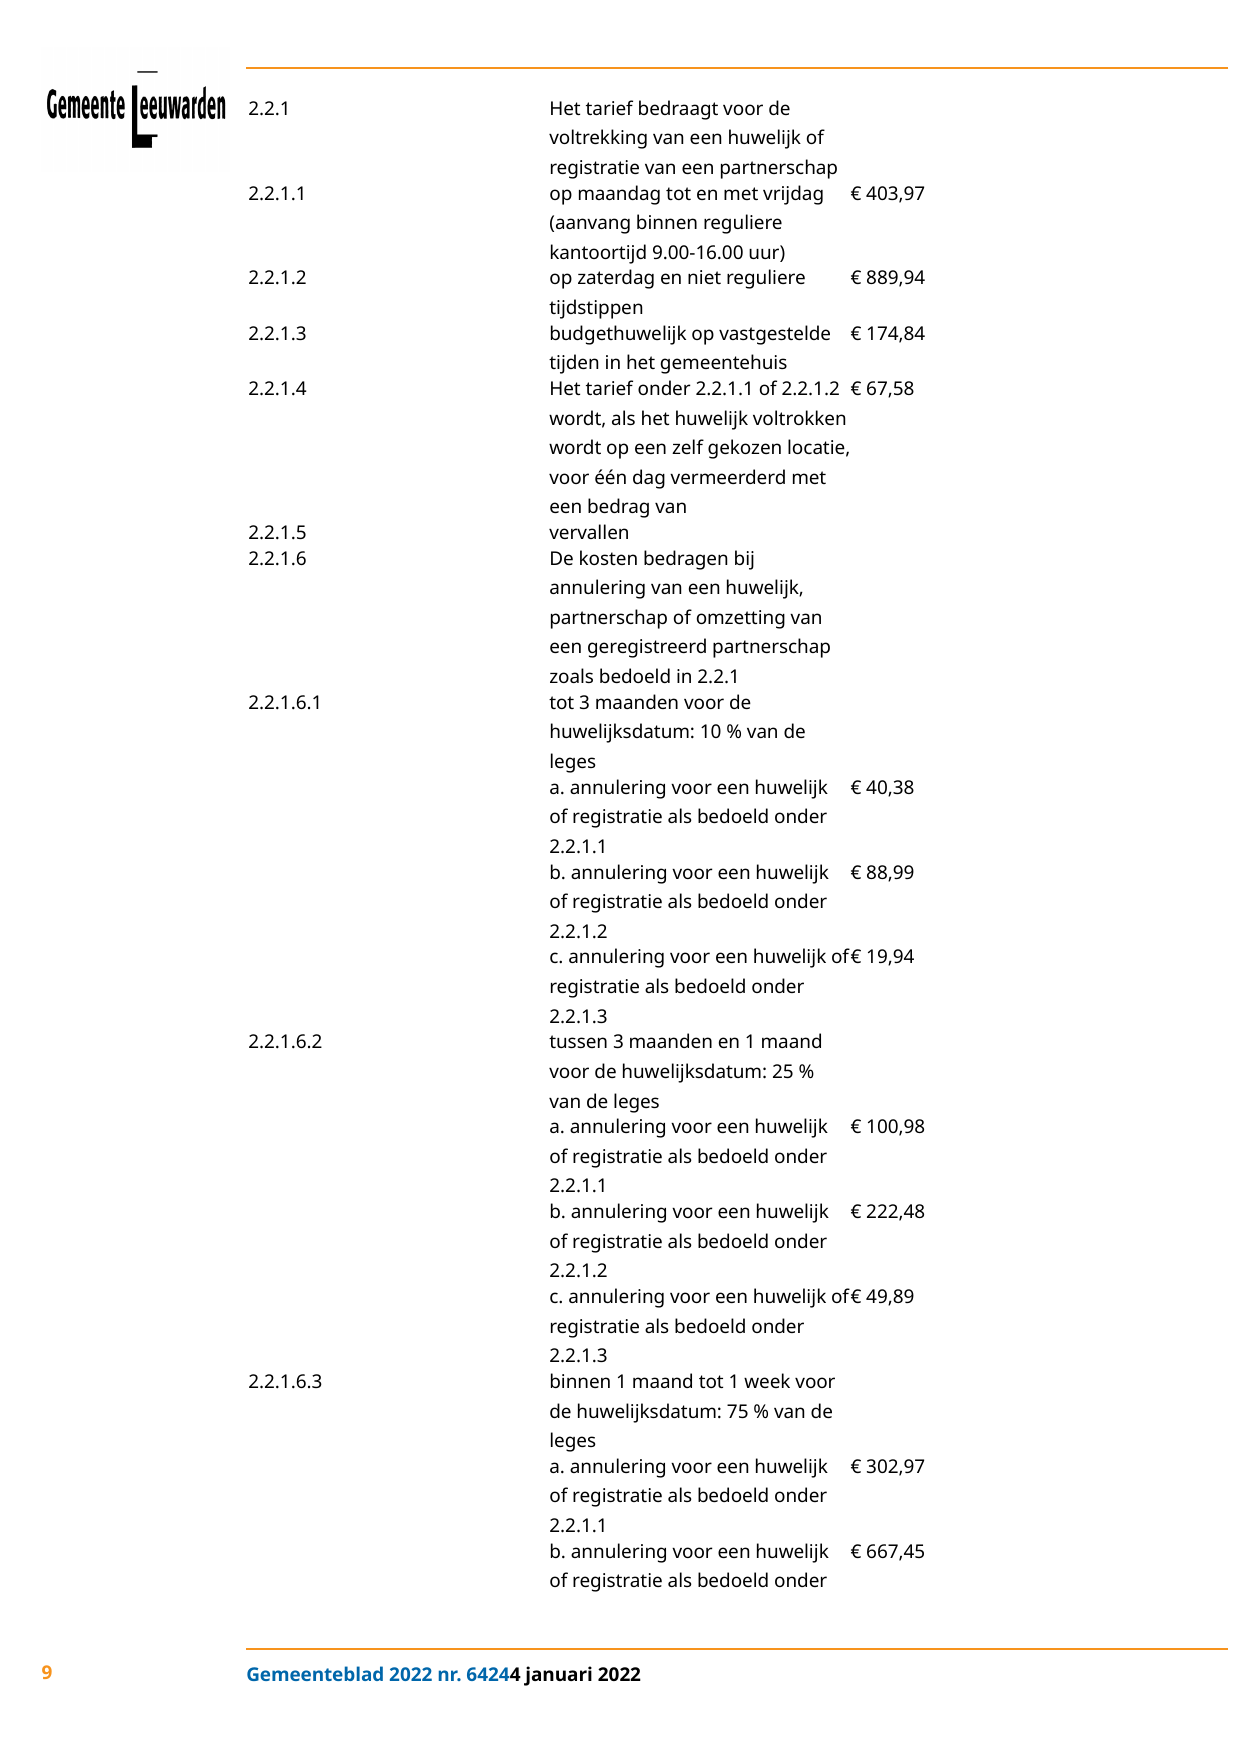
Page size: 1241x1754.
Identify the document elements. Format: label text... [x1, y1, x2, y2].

table_cell a. annulering voor een huwelijk of registratie als bedoeld onder 2.2.1.1 [549, 1453, 850, 1538]
table_cell op maandag tot en met vrijdag (aanvang binnen reguliere kantoortijd 9.00-16.00 uur) [549, 180, 850, 264]
table_cell € 174,84 [850, 320, 1152, 375]
table_cell € 889,94 [850, 265, 1152, 320]
table_cell [850, 95, 1152, 180]
table_cell a. annulering voor een huwelijk of registratie als bedoeld onder 2.2.1.1 [549, 1114, 850, 1198]
table_cell € 40,38 [850, 774, 1152, 859]
table_cell [248, 1453, 549, 1538]
table_cell tussen 3 maanden en 1 maand voor de huwelijksdatum: 25 % van de leges [549, 1029, 850, 1113]
table_cell € 19,94 [850, 944, 1152, 1029]
table_cell b. annulering voor een huwelijk of registratie als bedoeld onder 2.2.1.2 [549, 859, 850, 944]
picture [41, 47, 231, 172]
table_cell [248, 1538, 549, 1593]
table_cell 2.2.1.6.1 [248, 689, 549, 774]
table_cell [248, 774, 549, 859]
table_cell 2.2.1.2 [248, 265, 549, 320]
table_cell vervallen [549, 519, 850, 545]
table_cell 2.2.1.4 [248, 375, 549, 519]
table_cell 2.2.1 [248, 95, 549, 180]
table_cell [248, 944, 549, 1029]
table_cell 2.2.1.6 [248, 545, 549, 689]
table_cell b. annulering voor een huwelijk of registratie als bedoeld onder 2.2.1.2 [549, 1199, 850, 1283]
table_cell € 100,98 [850, 1114, 1152, 1198]
table_cell € 222,48 [850, 1199, 1152, 1283]
table_cell op zaterdag en niet reguliere tijdstippen [549, 265, 850, 320]
table_cell a. annulering voor een huwelijk of registratie als bedoeld onder 2.2.1.1 [549, 774, 850, 859]
table_cell [850, 545, 1152, 689]
table_cell 2.2.1.5 [248, 519, 549, 545]
table_cell c. annulering voor een huwelijk of registratie als bedoeld onder 2.2.1.3 [549, 1283, 850, 1368]
table_cell Het tarief bedraagt voor de voltrekking van een huwelijk of registratie van een partnerschap [549, 95, 850, 180]
table_cell 2.2.1.6.3 [248, 1368, 549, 1453]
table_cell [850, 1368, 1152, 1453]
table_cell binnen 1 maand tot 1 week voor de huwelijksdatum: 75 % van de leges [549, 1368, 850, 1453]
table_cell € 88,99 [850, 859, 1152, 944]
table_cell [248, 859, 549, 944]
table_cell [850, 1029, 1152, 1113]
table_cell Het tarief onder 2.2.1.1 of 2.2.1.2 wordt, als het huwelijk voltrokken wordt op een zelf gekozen locatie, voor één dag vermeerderd met een bedrag van [549, 375, 850, 519]
table_cell € 67,58 [850, 375, 1152, 519]
table_cell [248, 1114, 549, 1198]
table_cell 2.2.1.3 [248, 320, 549, 375]
table_cell [248, 1199, 549, 1283]
table_cell 2.2.1.6.2 [248, 1029, 549, 1113]
table_cell b. annulering voor een huwelijk of registratie als bedoeld onder [549, 1538, 850, 1593]
table_cell c. annulering voor een huwelijk of registratie als bedoeld onder 2.2.1.3 [549, 944, 850, 1029]
table_cell [248, 1283, 549, 1368]
table_cell [850, 519, 1152, 545]
table_cell € 403,97 [850, 180, 1152, 264]
table_cell [850, 689, 1152, 774]
table_cell € 302,97 [850, 1453, 1152, 1538]
table_cell budgethuwelijk op vastgestelde tijden in het gemeentehuis [549, 320, 850, 375]
table_cell tot 3 maanden voor de huwelijksdatum: 10 % van de leges [549, 689, 850, 774]
table_cell € 49,89 [850, 1283, 1152, 1368]
table_cell € 667,45 [850, 1538, 1152, 1593]
table_cell 2.2.1.1 [248, 180, 549, 264]
table_cell De kosten bedragen bij annulering van een huwelijk, partnerschap of omzetting van een geregistreerd partnerschap zoals bedoeld in 2.2.1 [549, 545, 850, 689]
